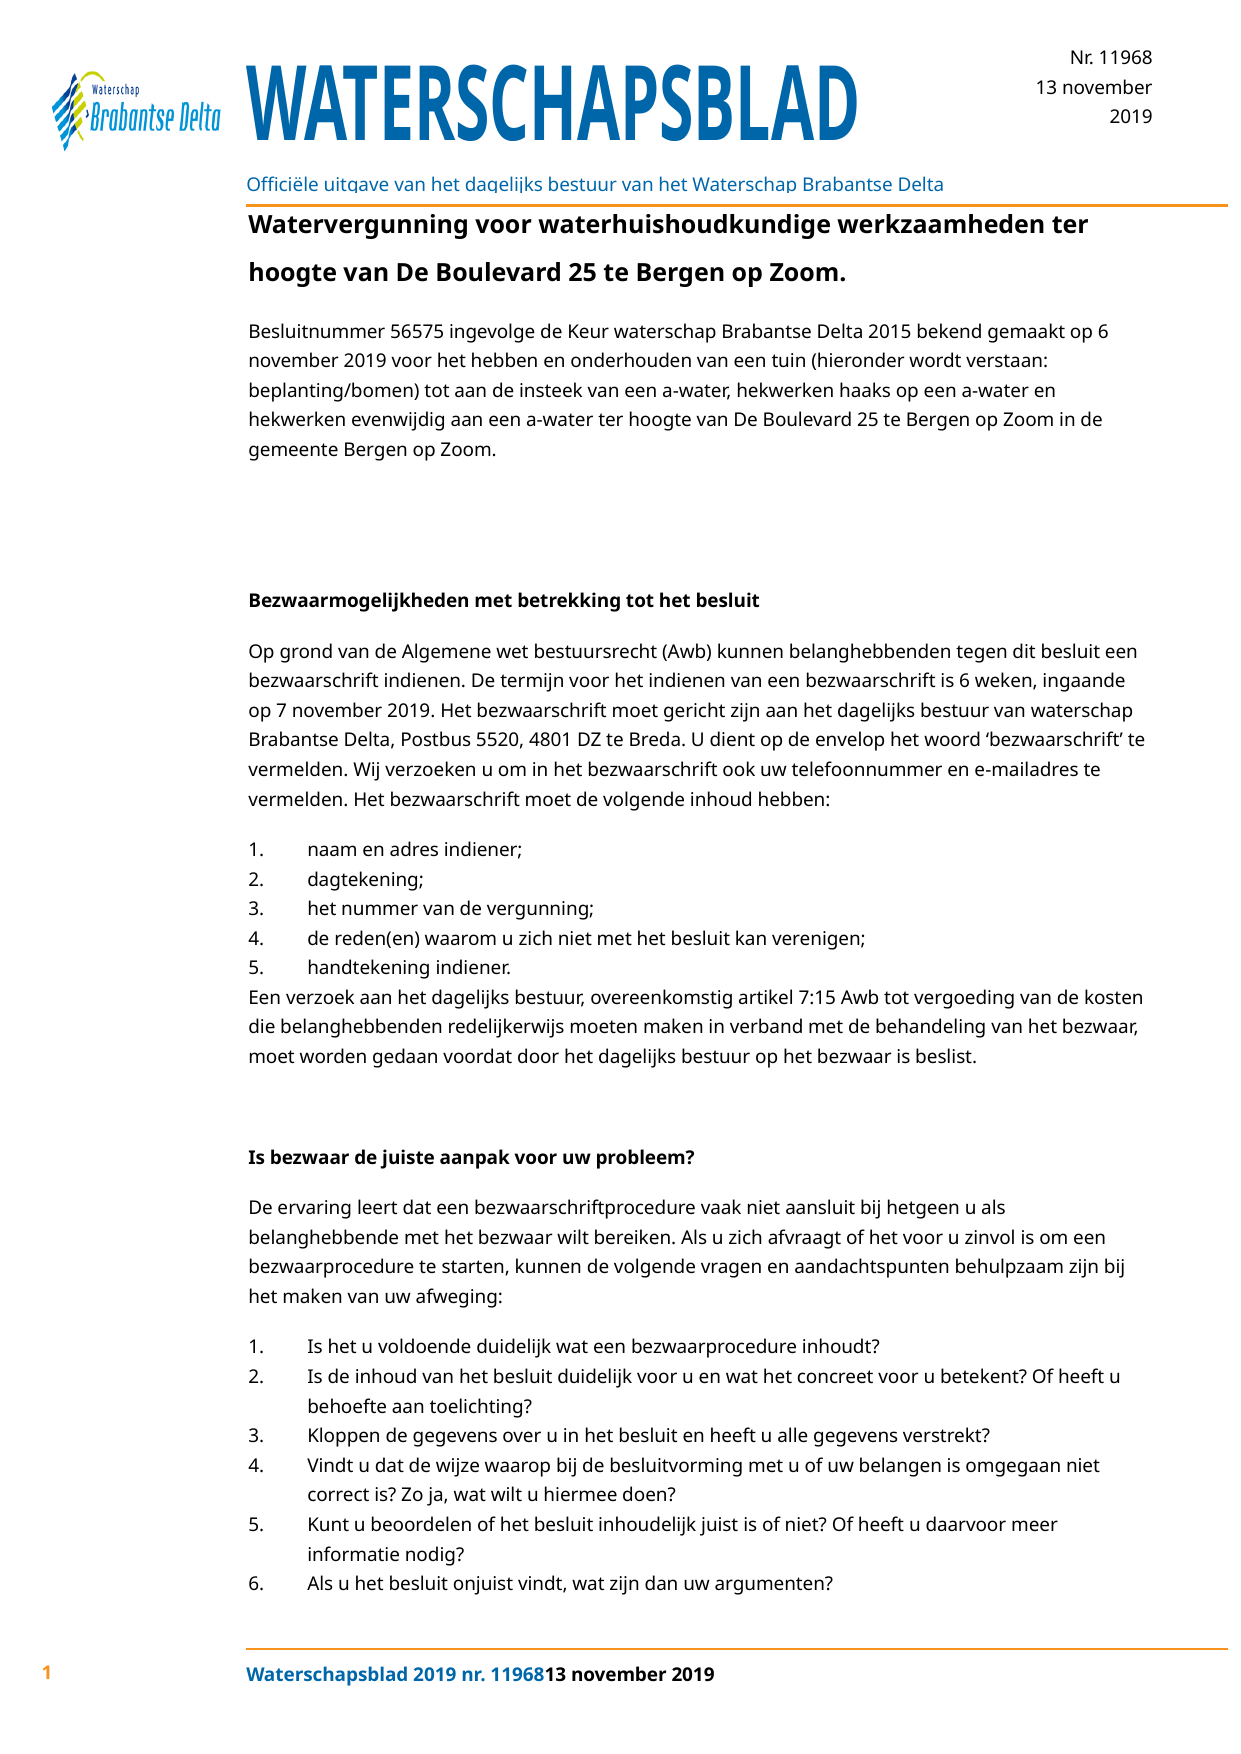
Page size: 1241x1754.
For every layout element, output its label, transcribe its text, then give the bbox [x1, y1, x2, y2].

text Bezwaarmogelijkheden met betrekking tot het besluit [248, 587, 1152, 613]
text Is bezwaar de juiste aanpak voor uw probleem? [248, 1144, 1152, 1170]
list Kloppen de gegevens over u in het besluit en heeft u alle gegevens verstrekt? [248, 1422, 1152, 1448]
list Als u het besluit onjuist vindt, wat zijn dan uw argumenten? [248, 1570, 1152, 1596]
text Besluitnummer 56575 ingevolge de Keur waterschap Brabantse Delta 2015 bekend gemaakt op 6 november 2019 voor het hebben en onderhouden van een tuin (hieronder wordt verstaan: beplanting/bomen) tot aan de insteek van een a-water, hekwerken haaks op een a-water en hekwerken evenwijdig aan een a-water ter hoogte van De Boulevard 25 te Bergen op Zoom in de gemeente Bergen op Zoom. [248, 318, 1152, 462]
list dagtekening; [248, 866, 1152, 892]
list Kunt u beoordelen of het besluit inhoudelijk juist is of niet? Of heeft u daarvoor meer informatie nodig? [248, 1511, 1152, 1567]
text De ervaring leert dat een bezwaarschriftprocedure vaak niet aansluit bij hetgeen u als belanghebbende met het bezwaar wilt bereiken. Als u zich afvraagt of het voor u zinvol is om een bezwaarprocedure te starten, kunnen de volgende vragen en aandachtspunten behulpzaam zijn bij het maken van uw afweging: [248, 1194, 1152, 1309]
list het nummer van de vergunning; [248, 895, 1152, 921]
text Op grond van de Algemene wet bestuursrecht (Awb) kunnen belanghebbenden tegen dit besluit een bezwaarschrift indienen. De termijn voor het indienen van een bezwaarschrift is 6 weken, ingaande op 7 november 2019. Het bezwaarschrift moet gericht zijn aan het dagelijks bestuur van waterschap Brabantse Delta, Postbus 5520, 4801 DZ te Breda. U dient op de envelop het woord ‘bezwaarschrift’ te vermelden. Wij verzoeken u om in het bezwaarschrift ook uw telefoonnummer en e‑mailadres te vermelden. Het bezwaarschrift moet de volgende inhoud hebben: [248, 638, 1152, 812]
list Vindt u dat de wijze waarop bij de besluitvorming met u of uw belangen is omgegaan niet correct is? Zo ja, wat wilt u hiermee doen? [248, 1452, 1152, 1507]
list handtekening indiener. [248, 954, 1152, 980]
list naam en adres indiener; [248, 836, 1152, 862]
text Watervergunning voor waterhuishoudkundige werkzaamheden ter hoogte van De Boulevard 25 te Bergen op Zoom. [248, 207, 1152, 288]
list Is het u voldoende duidelijk wat een bezwaarprocedure inhoudt? [248, 1334, 1152, 1359]
picture [41, 47, 231, 172]
list Is de inhoud van het besluit duidelijk voor u en wat het concreet voor u betekent? Of heeft u behoefte aan toelichting? [248, 1363, 1152, 1419]
text Een verzoek aan het dagelijks bestuur, overeenkomstig artikel 7:15 Awb tot vergoeding van de kosten die belanghebbenden redelijkerwijs moeten maken in verband met de behandeling van het bezwaar, moet worden gedaan voordat door het dagelijks bestuur op het bezwaar is beslist. [248, 984, 1152, 1069]
list de reden(en) waarom u zich niet met het besluit kan verenigen; [248, 925, 1152, 951]
